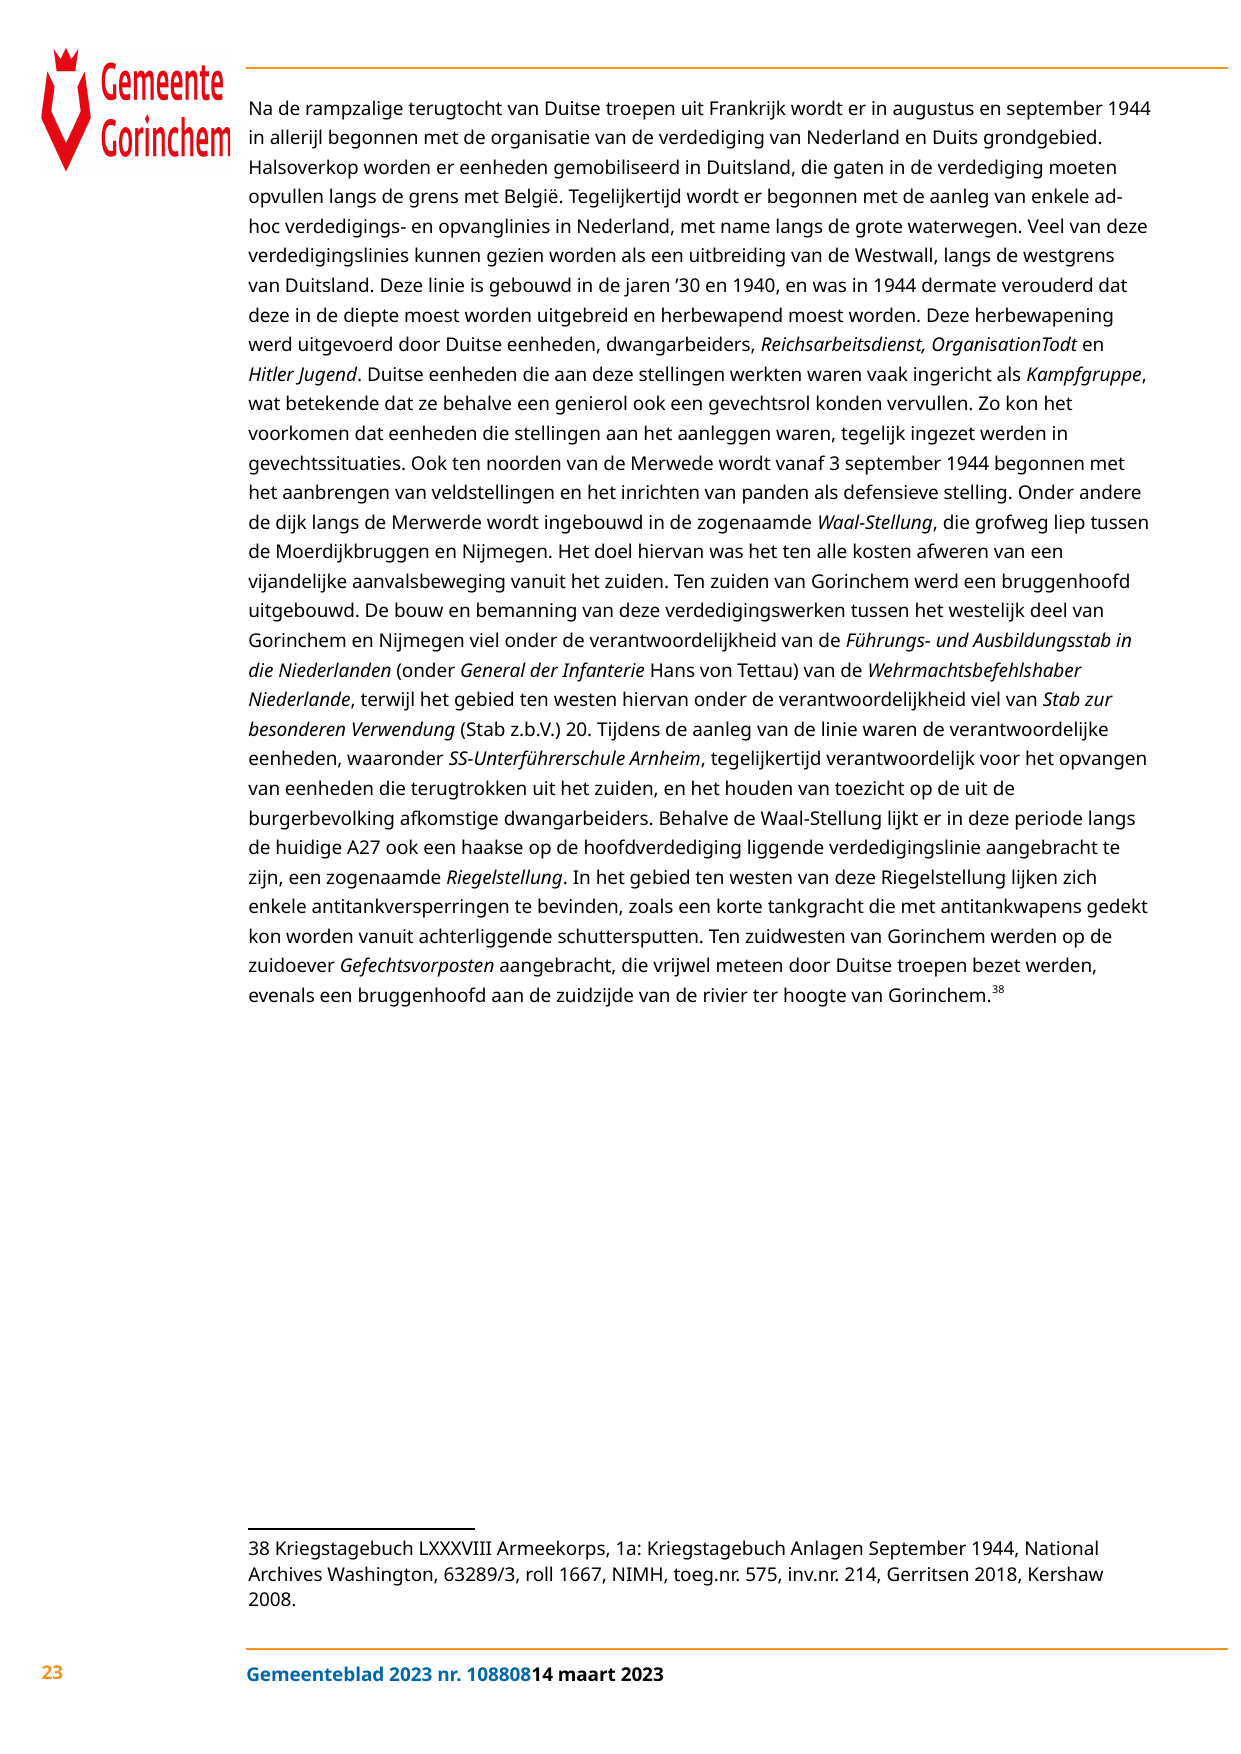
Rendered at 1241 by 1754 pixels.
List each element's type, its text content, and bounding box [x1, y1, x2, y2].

picture [41, 47, 231, 172]
text Na de rampzalige terugtocht van Duitse troepen uit Frankrijk wordt er in augustus en september 1944 in allerijl begonnen met de organisatie van de verdediging van Nederland en Duits grondgebied. Halsoverkop worden er eenheden gemobiliseerd in Duitsland, die gaten in de verdediging moeten opvullen langs de grens met België. Tegelijkertijd wordt er begonnen met de aanleg van enkele ad-hoc verdedigings- en opvanglinies in Nederland, met name langs de grote waterwegen. Veel van deze verdedigingslinies kunnen gezien worden als een uitbreiding van de Westwall, langs de westgrens van Duitsland. Deze linie is gebouwd in de jaren ’30 en 1940, en was in 1944 dermate verouderd dat deze in de diepte moest worden uitgebreid en herbewapend moest worden. Deze herbewapening werd uitgevoerd door Duitse eenheden, dwangarbeiders, Reichsarbeitsdienst, OrganisationTodt en Hitler Jugend. Duitse eenheden die aan deze stellingen werkten waren vaak ingericht als Kampfgruppe, wat betekende dat ze behalve een genierol ook een gevechtsrol konden vervullen. Zo kon het voorkomen dat eenheden die stellingen aan het aanleggen waren, tegelijk ingezet werden in gevechtssituaties. Ook ten noorden van de Merwede wordt vanaf 3 september 1944 begonnen met het aanbrengen van veldstellingen en het inrichten van panden als defensieve stelling. Onder andere de dijk langs de Merwerde wordt ingebouwd in de zogenaamde Waal-Stellung, die grofweg liep tussen de Moerdijkbruggen en Nijmegen. Het doel hiervan was het ten alle kosten afweren van een vijandelijke aanvalsbeweging vanuit het zuiden. Ten zuiden van Gorinchem werd een bruggenhoofd uitgebouwd. De bouw en bemanning van deze verdedigingswerken tussen het westelijk deel van Gorinchem en Nijmegen viel onder de verantwoordelijkheid van de Führungs- und Ausbildungsstab in die Niederlanden (onder General der Infanterie Hans von Tettau) van de Wehrmachtsbefehlshaber Niederlande, terwijl het gebied ten westen hiervan onder de verantwoordelijkheid viel van Stab zur besonderen Verwendung (Stab z.b.V.) 20. Tijdens de aanleg van de linie waren de verantwoordelijke eenheden, waaronder SS-Unterführerschule Arnheim, tegelijkertijd verantwoordelijk voor het opvangen van eenheden die terugtrokken uit het zuiden, en het houden van toezicht op de uit de burgerbevolking afkomstige dwangarbeiders. Behalve de Waal-Stellung lijkt er in deze periode langs de huidige A27 ook een haakse op de hoofdverdediging liggende verdedigingslinie aangebracht te zijn, een zogenaamde Riegelstellung. In het gebied ten westen van deze Riegelstellung lijken zich enkele antitankversperringen te bevinden, zoals een korte tankgracht die met antitankwapens gedekt kon worden vanuit achterliggende schuttersputten. Ten zuidwesten van Gorinchem werden op de zuidoever Gefechtsvorposten aangebracht, die vrijwel meteen door Duitse troepen bezet werden, evenals een bruggenhoofd aan de zuidzijde van de rivier ter hoogte van Gorinchem. [248, 95, 1152, 1008]
text Kriegstagebuch LXXXVIII Armeekorps, 1a: Kriegstagebuch Anlagen September 1944, National Archives Washington, 63289/3, roll 1667, NIMH, toeg.nr. 575, inv.nr. 214, Gerritsen 2018, Kershaw 2008. [248, 1535, 1152, 1612]
